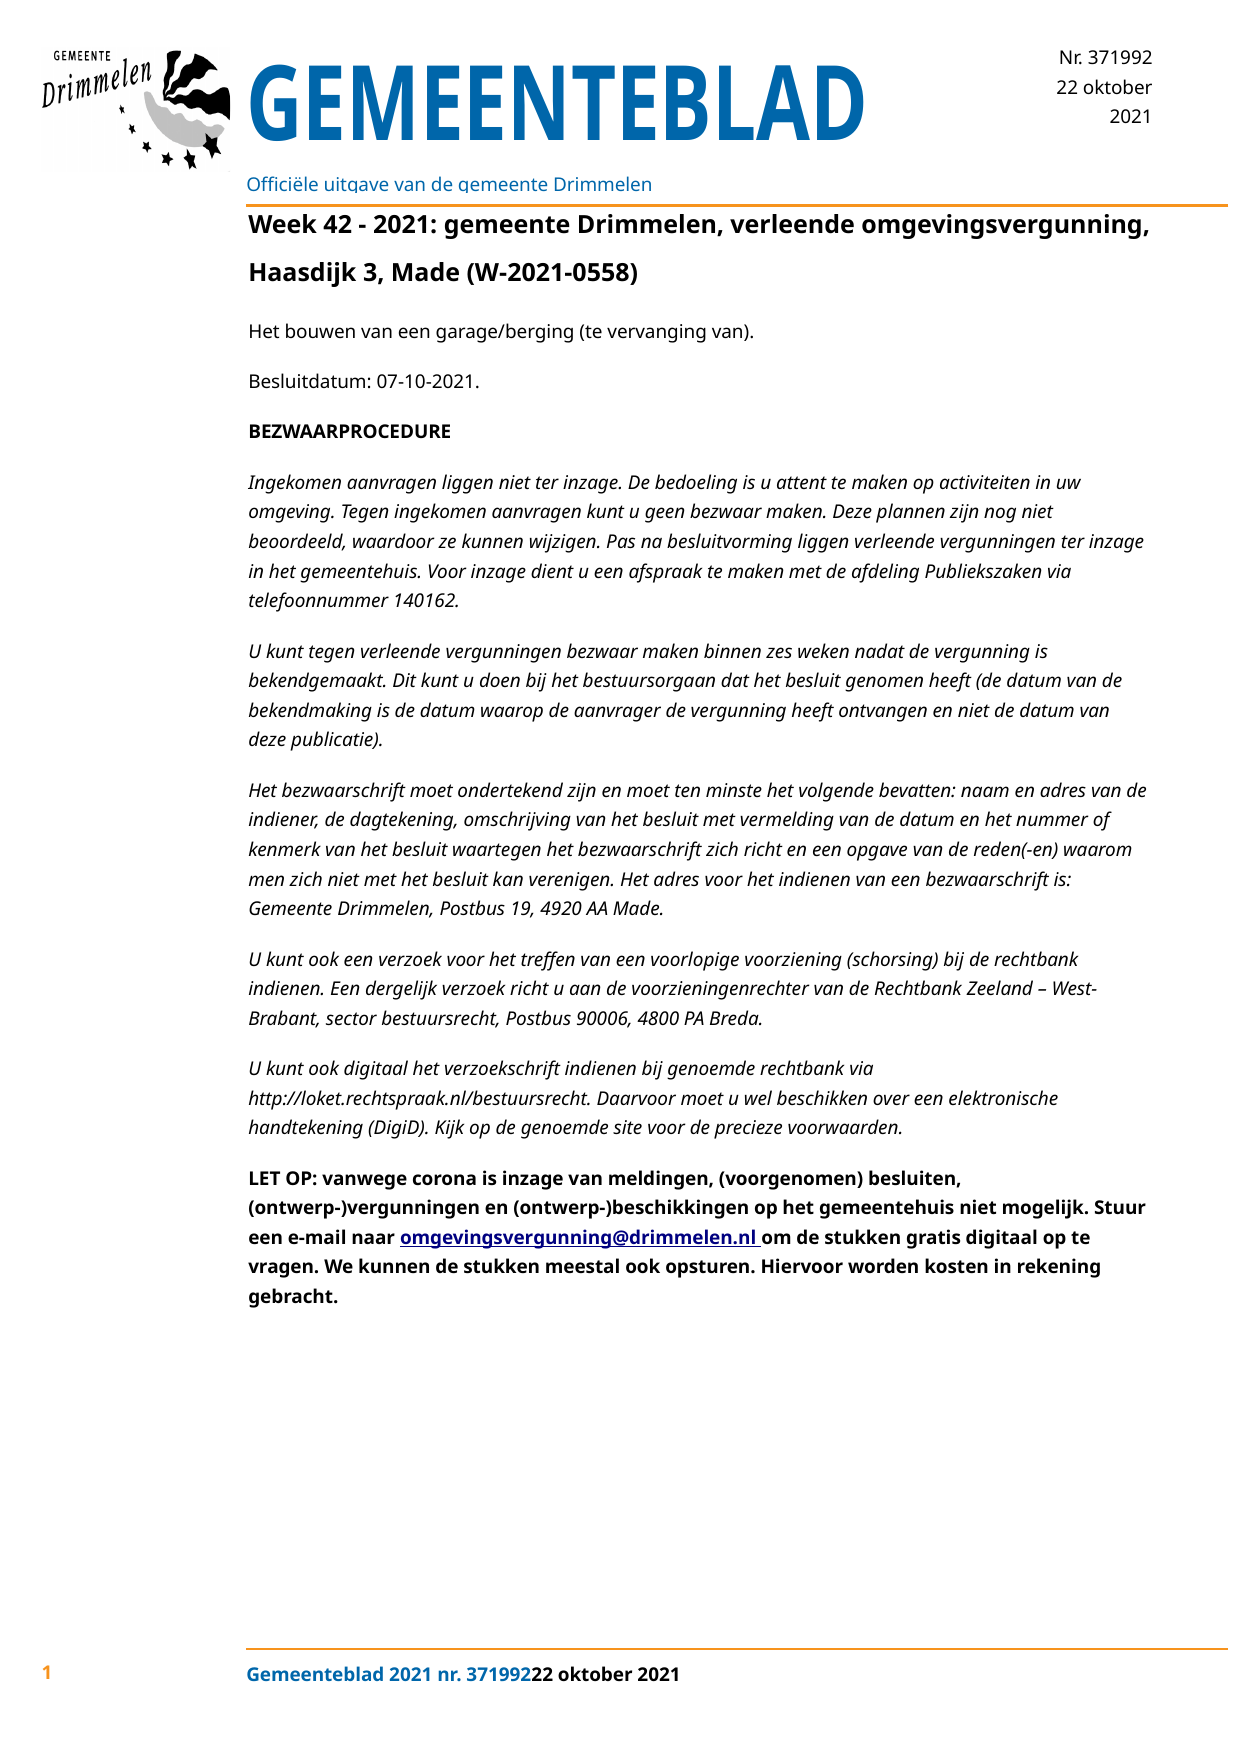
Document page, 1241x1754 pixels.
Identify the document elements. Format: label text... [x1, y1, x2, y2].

text BEZWAARPROCEDURE [248, 419, 1152, 444]
text U kunt tegen verleende vergunningen bezwaar maken binnen zes weken nadat de vergunning is bekendgemaakt. Dit kunt u doen bij het bestuursorgaan dat het besluit genomen heeft (de datum van de bekendmaking is de datum waarop de aanvrager de vergunning heeft ontvangen en niet de datum van deze publicatie). [248, 638, 1152, 752]
text Het bouwen van een garage/berging (te vervanging van). [248, 318, 1152, 344]
picture [41, 47, 231, 172]
text U kunt ook digitaal het verzoekschrift indienen bij genoemde rechtbank via http://loket.rechtspraak.nl/bestuursrecht. Daarvoor moet u wel beschikken over een elektronische handtekening (DigiD). Kijk op de genoemde site voor de precieze voorwaarden. [248, 1055, 1152, 1140]
text Het bezwaarschrift moet ondertekend zijn en moet ten minste het volgende bevatten: naam en adres van de indiener, de dagtekening, omschrijving van het besluit met vermelding van de datum en het nummer of kenmerk van het besluit waartegen het bezwaarschrift zich richt en een opgave van de reden(-en) waarom men zich niet met het besluit kan verenigen. Het adres voor het indienen van een bezwaarschrift is: Gemeente Drimmelen, Postbus 19, 4920 AA Made. [248, 777, 1152, 921]
text Ingekomen aanvragen liggen niet ter inzage. De bedoeling is u attent te maken op activiteiten in uw omgeving. Tegen ingekomen aanvragen kunt u geen bezwaar maken. Deze plannen zijn nog niet beoordeeld, waardoor ze kunnen wijzigen. Pas na besluitvorming liggen verleende vergunningen ter inzage in het gemeentehuis. Voor inzage dient u een afspraak te maken met de afdeling Publiekszaken via telefoonnummer 140162. [248, 469, 1152, 613]
text U kunt ook een verzoek voor het treffen van een voorlopige voorziening (schorsing) bij de rechtbank indienen. Een dergelijk verzoek richt u aan de voorzieningenrechter van de Rechtbank Zeeland – West-Brabant, sector bestuursrecht, Postbus 90006, 4800 PA Breda. [248, 946, 1152, 1031]
text Besluitdatum: 07-10-2021. [248, 368, 1152, 394]
text Week 42 - 2021: gemeente Drimmelen, verleende omgevingsvergunning, Haasdijk 3, Made (W-2021-0558) [248, 207, 1152, 288]
text LET OP: vanwege corona is inzage van meldingen, (voorgenomen) besluiten, (ontwerp-)vergunningen en (ontwerp-)beschikkingen op het gemeentehuis niet mogelijk. Stuur een e-mail naar omgevingsvergunning@drimmelen.nl om de stukken gratis digitaal op te vragen. We kunnen de stukken meestal ook opsturen. Hiervoor worden kosten in rekening gebracht. [248, 1165, 1152, 1309]
